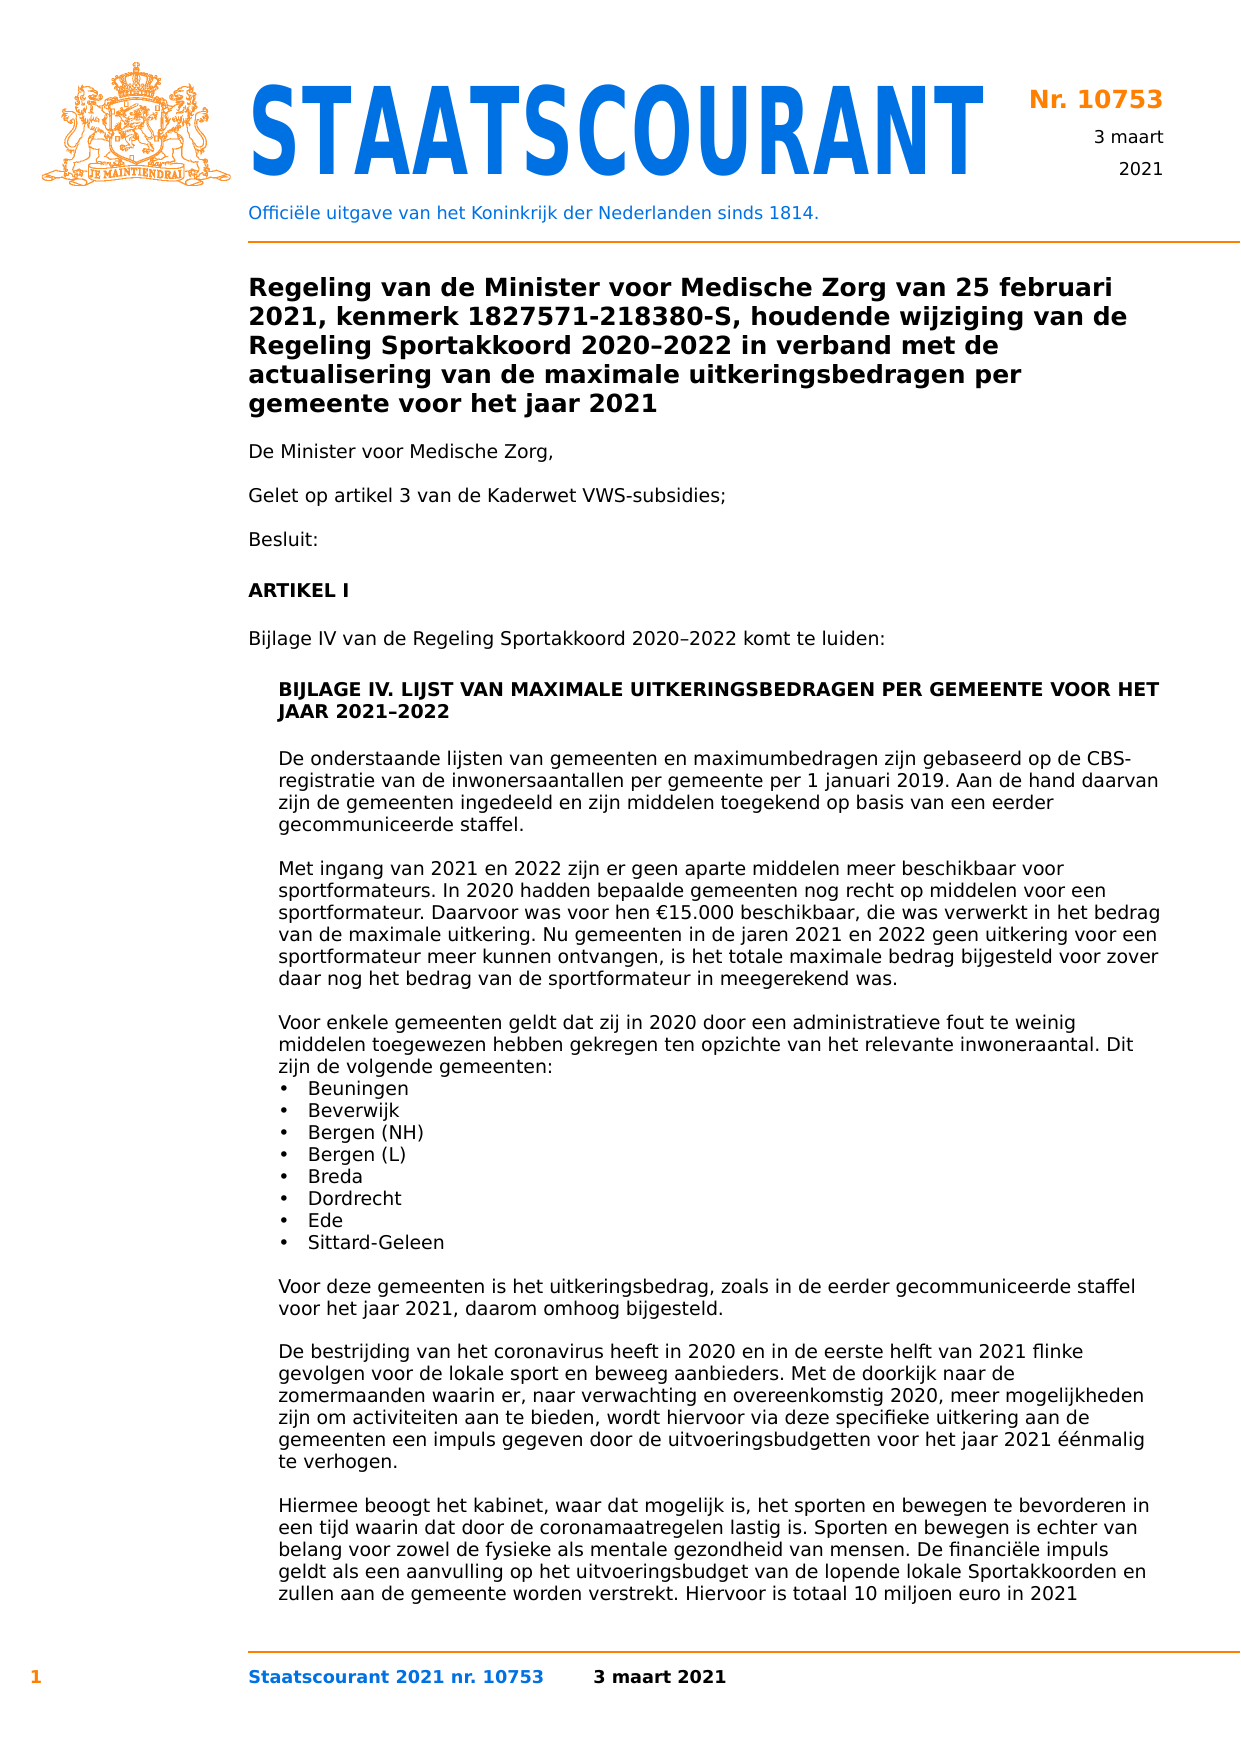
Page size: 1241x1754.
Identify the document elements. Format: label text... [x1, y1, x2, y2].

subtitle BIJLAGE IV. LIJST VAN MAXIMALE UITKERINGSBEDRAGEN PER GEMEENTE VOOR HET JAAR 2021–2022 [278, 679, 1163, 723]
text • Ede [278, 1210, 1163, 1232]
table_header [25, 62, 248, 241]
text Voor deze gemeenten is het uitkeringsbedrag, zoals in de eerder gecommuniceerde staffel voor het jaar 2021, daarom omhoog bijgesteld. [278, 1276, 1163, 1319]
text • Dordrecht [278, 1188, 1163, 1210]
table_header STAATSCOURANT [248, 62, 998, 203]
text Voor enkele gemeenten geldt dat zij in 2020 door een administratieve fout te weinig middelen toegewezen hebben gekregen ten opzichte van het relevante inwoneraantal. Dit zijn de volgende gemeenten: [278, 1012, 1163, 1078]
text Bijlage IV van de Regeling Sportakkoord 2020–2022 komt te luiden: [248, 627, 1163, 649]
text De bestrijding van het coronavirus heeft in 2020 en in de eerste helft van 2021 flinke gevolgen voor de lokale sport en beweeg aanbieders. Met de doorkijk naar de zomermaanden waarin er, naar verwachting en overeenkomstig 2020, meer mogelijkheden zijn om activiteiten aan te bieden, wordt hiervoor via deze specifieke uitkering aan de gemeenten een impuls gegeven door de uitvoeringsbudgetten voor het jaar 2021 éénmalig te verhogen. [278, 1341, 1163, 1473]
subtitle ARTIKEL I [248, 580, 1163, 602]
text De Minister voor Medische Zorg, [248, 441, 1163, 463]
text • Bergen (NH) [278, 1122, 1163, 1144]
text • Breda [278, 1166, 1163, 1188]
picture [41, 62, 231, 186]
text Met ingang van 2021 en 2022 zijn er geen aparte middelen meer beschikbaar voor sportformateurs. In 2020 hadden bepaalde gemeenten nog recht op middelen voor een sportformateur. Daarvoor was voor hen €15.000 beschikbaar, die was verwerkt in het bedrag van de maximale uitkering. Nu gemeenten in de jaren 2021 en 2022 geen uitkering voor een sportformateur meer kunnen ontvangen, is het totale maximale bedrag bijgesteld voor zover daar nog het bedrag van de sportformateur in meegerekend was. [278, 858, 1163, 990]
table_cell 2021 [998, 153, 1240, 203]
text • Bergen (L) [278, 1144, 1163, 1166]
text De onderstaande lijsten van gemeenten en maximumbedragen zijn gebaseerd op de CBS-registratie van de inwonersaantallen per gemeente per 1 januari 2019. Aan de hand daarvan zijn de gemeenten ingedeeld en zijn middelen toegekend op basis van een eerder gecommuniceerde staffel. [278, 748, 1163, 836]
text • Sittard-Geleen [278, 1232, 1163, 1254]
table_cell 3 maart [998, 121, 1240, 153]
text • Beverwijk [278, 1100, 1163, 1122]
text Gelet op artikel 3 van de Kaderwet VWS-subsidies; [248, 484, 1163, 507]
subtitle Regeling van de Minister voor Medische Zorg van 25 februari 2021, kenmerk 1827571-218380-S, houdende wijziging van de Regeling Sportakkoord 2020–2022 in verband met de actualisering van de maximale uitkeringsbedragen per gemeente voor het jaar 2021 [248, 273, 1163, 419]
text Hiermee beoogt het kabinet, waar dat mogelijk is, het sporten en bewegen te bevorderen in een tijd waarin dat door de coronamaatregelen lastig is. Sporten en bewegen is echter van belang voor zowel de fysieke als mentale gezondheid van mensen. De financiële impuls geldt als een aanvulling op het uitvoeringsbudget van de lopende lokale Sportakkoorden en zullen aan de gemeente worden verstrekt. Hiervoor is totaal 10 miljoen euro in 2021 [278, 1495, 1163, 1605]
table_cell Officiële uitgave van het Koninkrijk der Nederlanden sinds 1814. [248, 203, 1240, 241]
text Besluit: [248, 528, 1163, 550]
text • Beuningen [278, 1078, 1163, 1100]
table_header Nr. 10753 [998, 62, 1240, 121]
